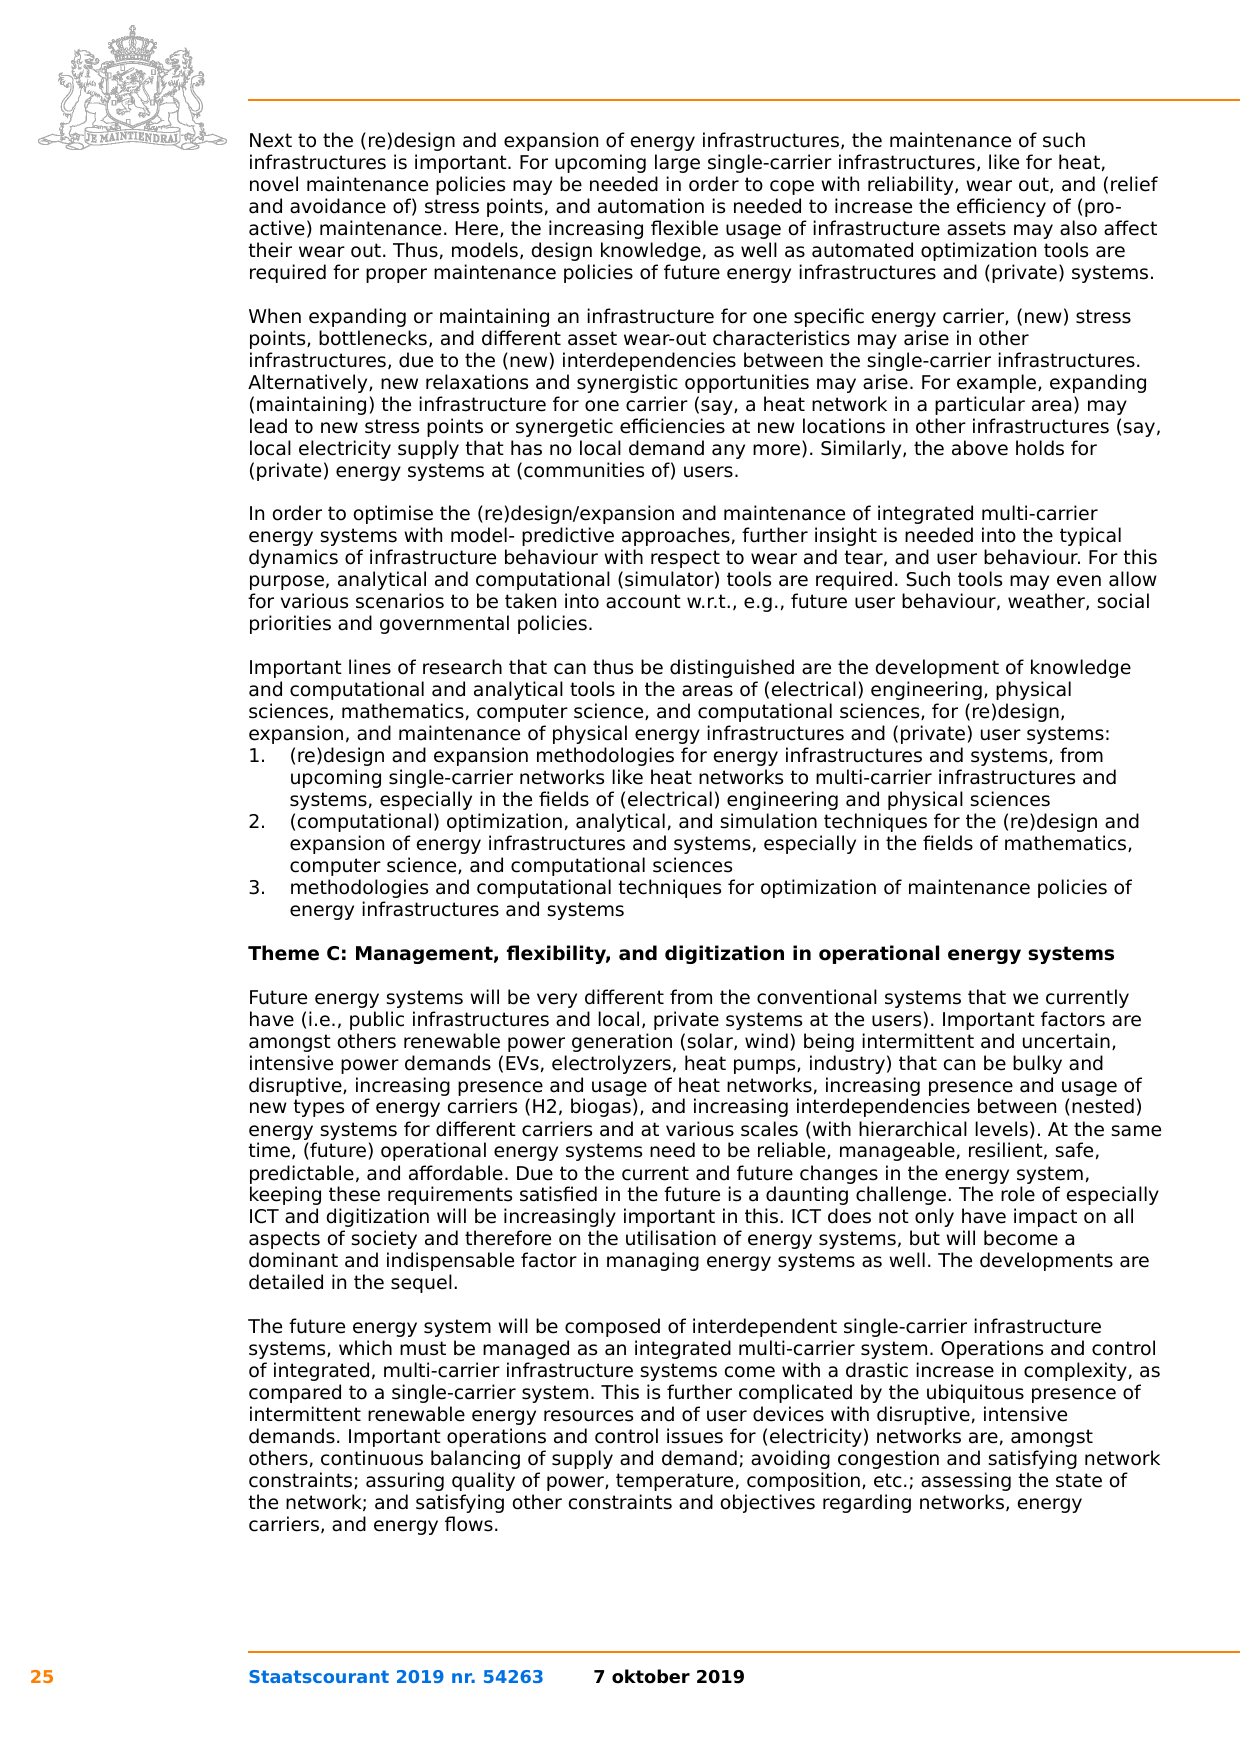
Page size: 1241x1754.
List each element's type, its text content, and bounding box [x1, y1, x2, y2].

picture [38, 25, 227, 150]
text When expanding or maintaining an infrastructure for one specific energy carrier, (new) stress points, bottlenecks, and different asset wear-out characteristics may arise in other infrastructures, due to the (new) interdependencies between the single-carrier infrastructures. Alternatively, new relaxations and synergistic opportunities may arise. For example, expanding (maintaining) the infrastructure for one carrier (say, a heat network in a particular area) may lead to new stress points or synergetic efficiencies at new locations in other infrastructures (say, local electricity supply that has no local demand any more). Similarly, the above holds for (private) energy systems at (communities of) users. [248, 306, 1163, 481]
subtitle Theme C: Management, flexibility, and digitization in operational energy systems [248, 943, 1163, 965]
text Important lines of research that can thus be distinguished are the development of knowledge and computational and analytical tools in the areas of (electrical) engineering, physical sciences, mathematics, computer science, and computational sciences, for (re)design, expansion, and maintenance of physical energy infrastructures and (private) user systems: [248, 657, 1163, 745]
text 3. methodologies and computational techniques for optimization of maintenance policies of energy infrastructures and systems [248, 877, 1163, 921]
text Future energy systems will be very different from the conventional systems that we currently have (i.e., public infrastructures and local, private systems at the users). Important factors are amongst others renewable power generation (solar, wind) being intermittent and uncertain, intensive power demands (EVs, electrolyzers, heat pumps, industry) that can be bulky and disruptive, increasing presence and usage of heat networks, increasing presence and usage of new types of energy carriers (H2, biogas), and increasing interdependencies between (nested) energy systems for different carriers and at various scales (with hierarchical levels). At the same time, (future) operational energy systems need to be reliable, manageable, resilient, safe, predictable, and affordable. Due to the current and future changes in the energy system, keeping these requirements satisfied in the future is a daunting challenge. The role of especially ICT and digitization will be increasingly important in this. ICT does not only have impact on all aspects of society and therefore on the utilisation of energy systems, but will become a dominant and indispensable factor in managing energy systems as well. The developments are detailed in the sequel. [248, 987, 1163, 1294]
text Next to the (re)design and expansion of energy infrastructures, the maintenance of such infrastructures is important. For upcoming large single-carrier infrastructures, like for heat, novel maintenance policies may be needed in order to cope with reliability, wear out, and (relief and avoidance of) stress points, and automation is needed to increase the efficiency of (pro- active) maintenance. Here, the increasing flexible usage of infrastructure assets may also affect their wear out. Thus, models, design knowledge, as well as automated optimization tools are required for proper maintenance policies of future energy infrastructures and (private) systems. [248, 130, 1163, 284]
text The future energy system will be composed of interdependent single-carrier infrastructure systems, which must be managed as an integrated multi-carrier system. Operations and control of integrated, multi-carrier infrastructure systems come with a drastic increase in complexity, as compared to a single-carrier system. This is further complicated by the ubiquitous presence of intermittent renewable energy resources and of user devices with disruptive, intensive demands. Important operations and control issues for (electricity) networks are, amongst others, continuous balancing of supply and demand; avoiding congestion and satisfying network constraints; assuring quality of power, temperature, composition, etc.; assessing the state of the network; and satisfying other constraints and objectives regarding networks, energy carriers, and energy flows. [248, 1316, 1163, 1536]
text 1. (re)design and expansion methodologies for energy infrastructures and systems, from upcoming single-carrier networks like heat networks to multi-carrier infrastructures and systems, especially in the fields of (electrical) engineering and physical sciences [248, 745, 1163, 811]
text 2. (computational) optimization, analytical, and simulation techniques for the (re)design and expansion of energy infrastructures and systems, especially in the fields of mathematics, computer science, and computational sciences [248, 811, 1163, 877]
text In order to optimise the (re)design/expansion and maintenance of integrated multi-carrier energy systems with model- predictive approaches, further insight is needed into the typical dynamics of infrastructure behaviour with respect to wear and tear, and user behaviour. For this purpose, analytical and computational (simulator) tools are required. Such tools may even allow for various scenarios to be taken into account w.r.t., e.g., future user behaviour, weather, social priorities and governmental policies. [248, 503, 1163, 635]
